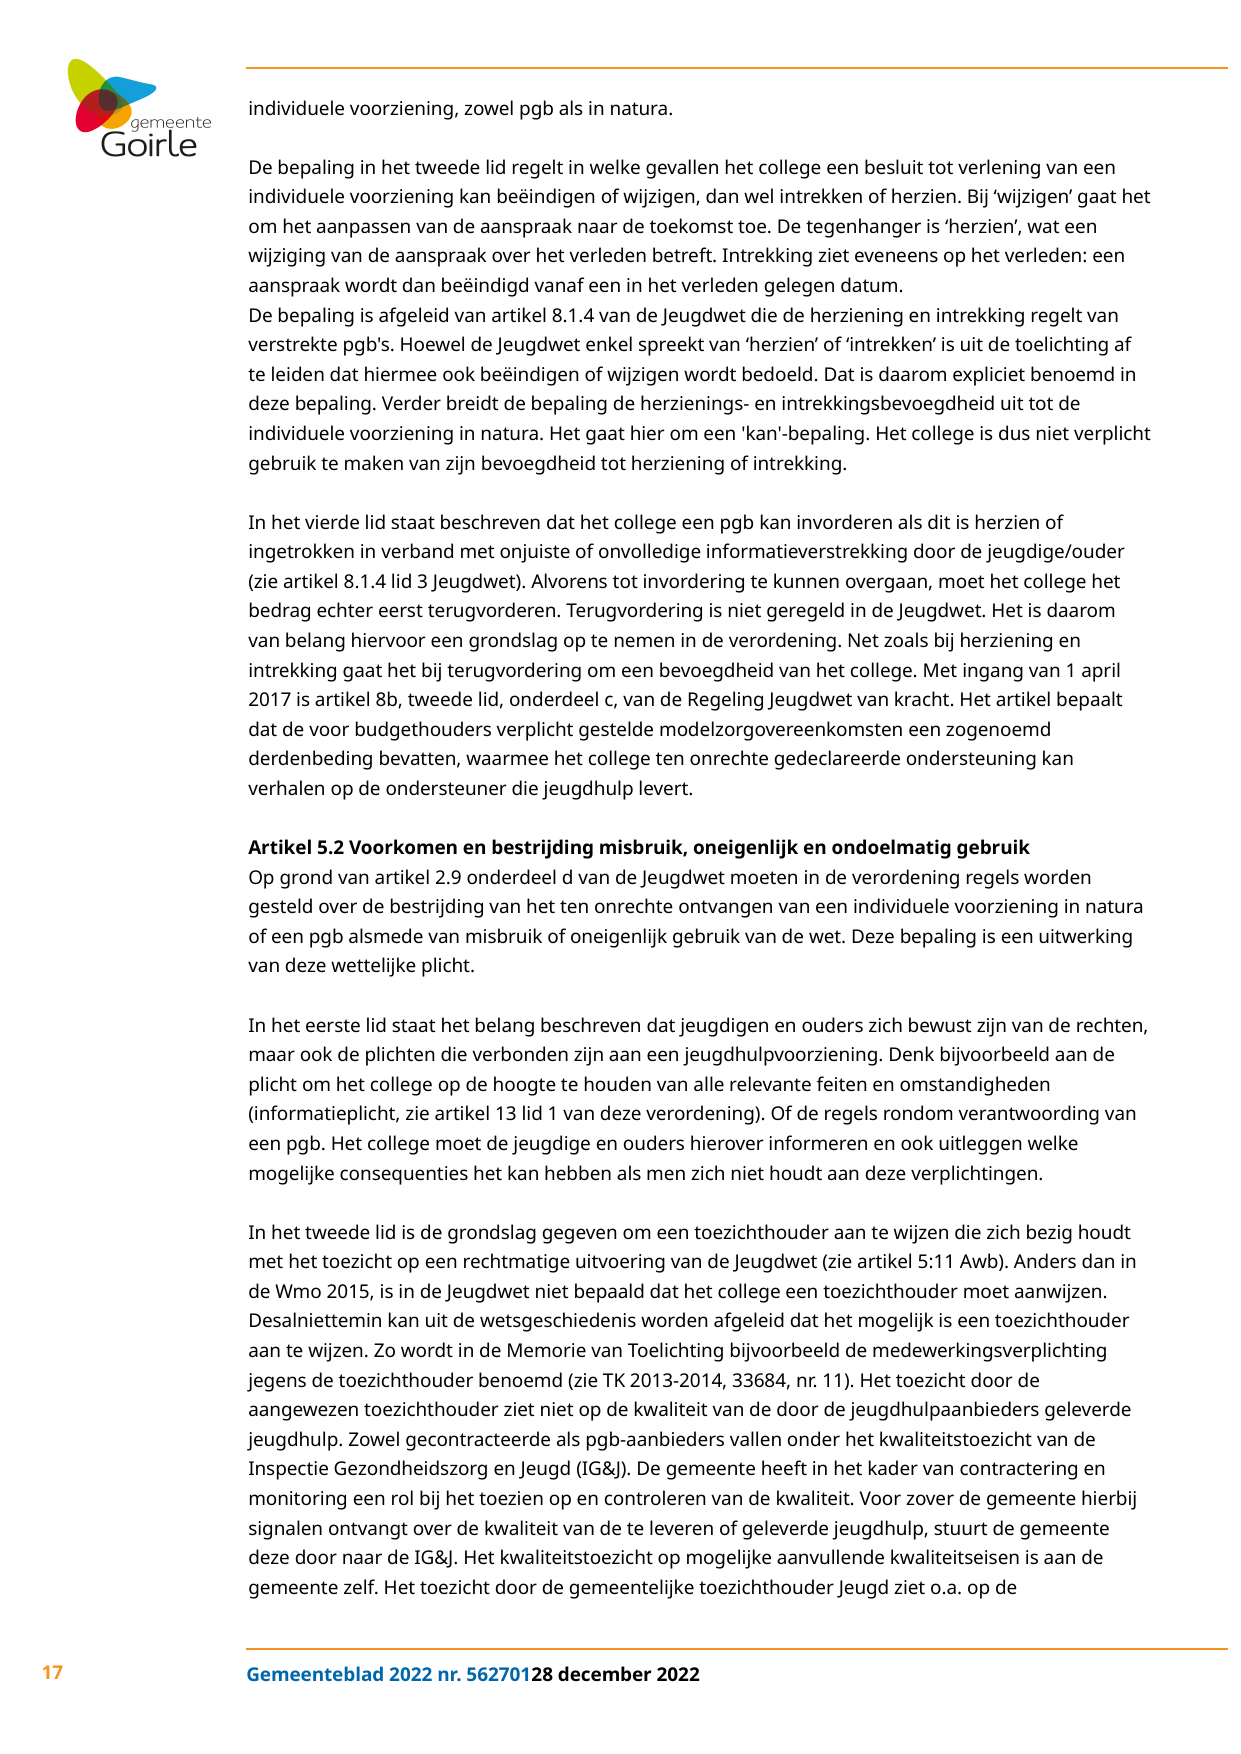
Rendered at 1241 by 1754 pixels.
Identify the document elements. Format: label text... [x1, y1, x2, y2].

text In het vierde lid staat beschreven dat het college een pgb kan invorderen als dit is herzien of ingetrokken in verband met onjuiste of onvolledige informatieverstrekking door de jeugdige/ouder (zie artikel 8.1.4 lid 3 Jeugdwet). Alvorens tot invordering te kunnen overgaan, moet het college het bedrag echter eerst terugvorderen. Terugvordering is niet geregeld in de Jeugdwet. Het is daarom van belang hiervoor een grondslag op te nemen in de verordening. Net zoals bij herziening en intrekking gaat het bij terugvordering om een bevoegdheid van het college. Met ingang van 1 april 2017 is artikel 8b, tweede lid, onderdeel c, van de Regeling Jeugdwet van kracht. Het artikel bepaalt dat de voor budgethouders verplicht gestelde modelzorgovereenkomsten een zogenoemd derdenbeding bevatten, waarmee het college ten onrechte gedeclareerde ondersteuning kan verhalen op de ondersteuner die jeugdhulp levert. [248, 509, 1152, 801]
picture [41, 47, 231, 172]
text De bepaling is afgeleid van artikel 8.1.4 van de Jeugdwet die de herziening en intrekking regelt van verstrekte pgb's. Hoewel de Jeugdwet enkel spreekt van ‘herzien’ of ‘intrekken’ is uit de toelichting af te leiden dat hiermee ook beëindigen of wijzigen wordt bedoeld. Dat is daarom expliciet benoemd in deze bepaling. Verder breidt de bepaling de herzienings- en intrekkingsbevoegdheid uit tot de individuele voorziening in natura. Het gaat hier om een 'kan'-bepaling. Het college is dus niet verplicht gebruik te maken van zijn bevoegdheid tot herziening of intrekking. [248, 302, 1152, 476]
text In het eerste lid staat het belang beschreven dat jeugdigen en ouders zich bewust zijn van de rechten, maar ook de plichten die verbonden zijn aan een jeugdhulpvoorziening. Denk bijvoorbeeld aan de plicht om het college op de hoogte te houden van alle relevante feiten en omstandigheden (informatieplicht, zie artikel 13 lid 1 van deze verordening). Of de regels rondom verantwoording van een pgb. Het college moet de jeugdige en ouders hierover informeren en ook uitleggen welke mogelijke consequenties het kan hebben als men zich niet houdt aan deze verplichtingen. [248, 1012, 1152, 1186]
text De bepaling in het tweede lid regelt in welke gevallen het college een besluit tot verlening van een individuele voorziening kan beëindigen of wijzigen, dan wel intrekken of herzien. Bij ‘wijzigen’ gaat het om het aanpassen van de aanspraak naar de toekomst toe. De tegenhanger is ‘herzien’, wat een wijziging van de aanspraak over het verleden betreft. Intrekking ziet eveneens op het verleden: een aanspraak wordt dan beëindigd vanaf een in het verleden gelegen datum. [248, 154, 1152, 298]
text individuele voorziening, zowel pgb als in natura. [248, 95, 1152, 121]
text In het tweede lid is de grondslag gegeven om een toezichthouder aan te wijzen die zich bezig houdt met het toezicht op een rechtmatige uitvoering van de Jeugdwet (zie artikel 5:11 Awb). Anders dan in de Wmo 2015, is in de Jeugdwet niet bepaald dat het college een toezichthouder moet aanwijzen. Desalniettemin kan uit de wetsgeschiedenis worden afgeleid dat het mogelijk is een toezichthouder aan te wijzen. Zo wordt in de Memorie van Toelichting bijvoorbeeld de medewerkingsverplichting jegens de toezichthouder benoemd (zie TK 2013-2014, 33684, nr. 11). Het toezicht door de aangewezen toezichthouder ziet niet op de kwaliteit van de door de jeugdhulpaanbieders geleverde jeugdhulp. Zowel gecontracteerde als pgb-aanbieders vallen onder het kwaliteitstoezicht van de Inspectie Gezondheidszorg en Jeugd (IG&J). De gemeente heeft in het kader van contractering en monitoring een rol bij het toezien op en controleren van de kwaliteit. Voor zover de gemeente hierbij signalen ontvangt over de kwaliteit van de te leveren of geleverde jeugdhulp, stuurt de gemeente deze door naar de IG&J. Het kwaliteitstoezicht op mogelijke aanvullende kwaliteitseisen is aan de gemeente zelf. Het toezicht door de gemeentelijke toezichthouder Jeugd ziet o.a. op de [248, 1219, 1152, 1600]
text Op grond van artikel 2.9 onderdeel d van de Jeugdwet moeten in de verordening regels worden gesteld over de bestrijding van het ten onrechte ontvangen van een individuele voorziening in natura of een pgb alsmede van misbruik of oneigenlijk gebruik van de wet. Deze bepaling is een uitwerking van deze wettelijke plicht. [248, 864, 1152, 978]
text Artikel 5.2 Voorkomen en bestrijding misbruik, oneigenlijk en ondoelmatig gebruik [248, 834, 1152, 860]
